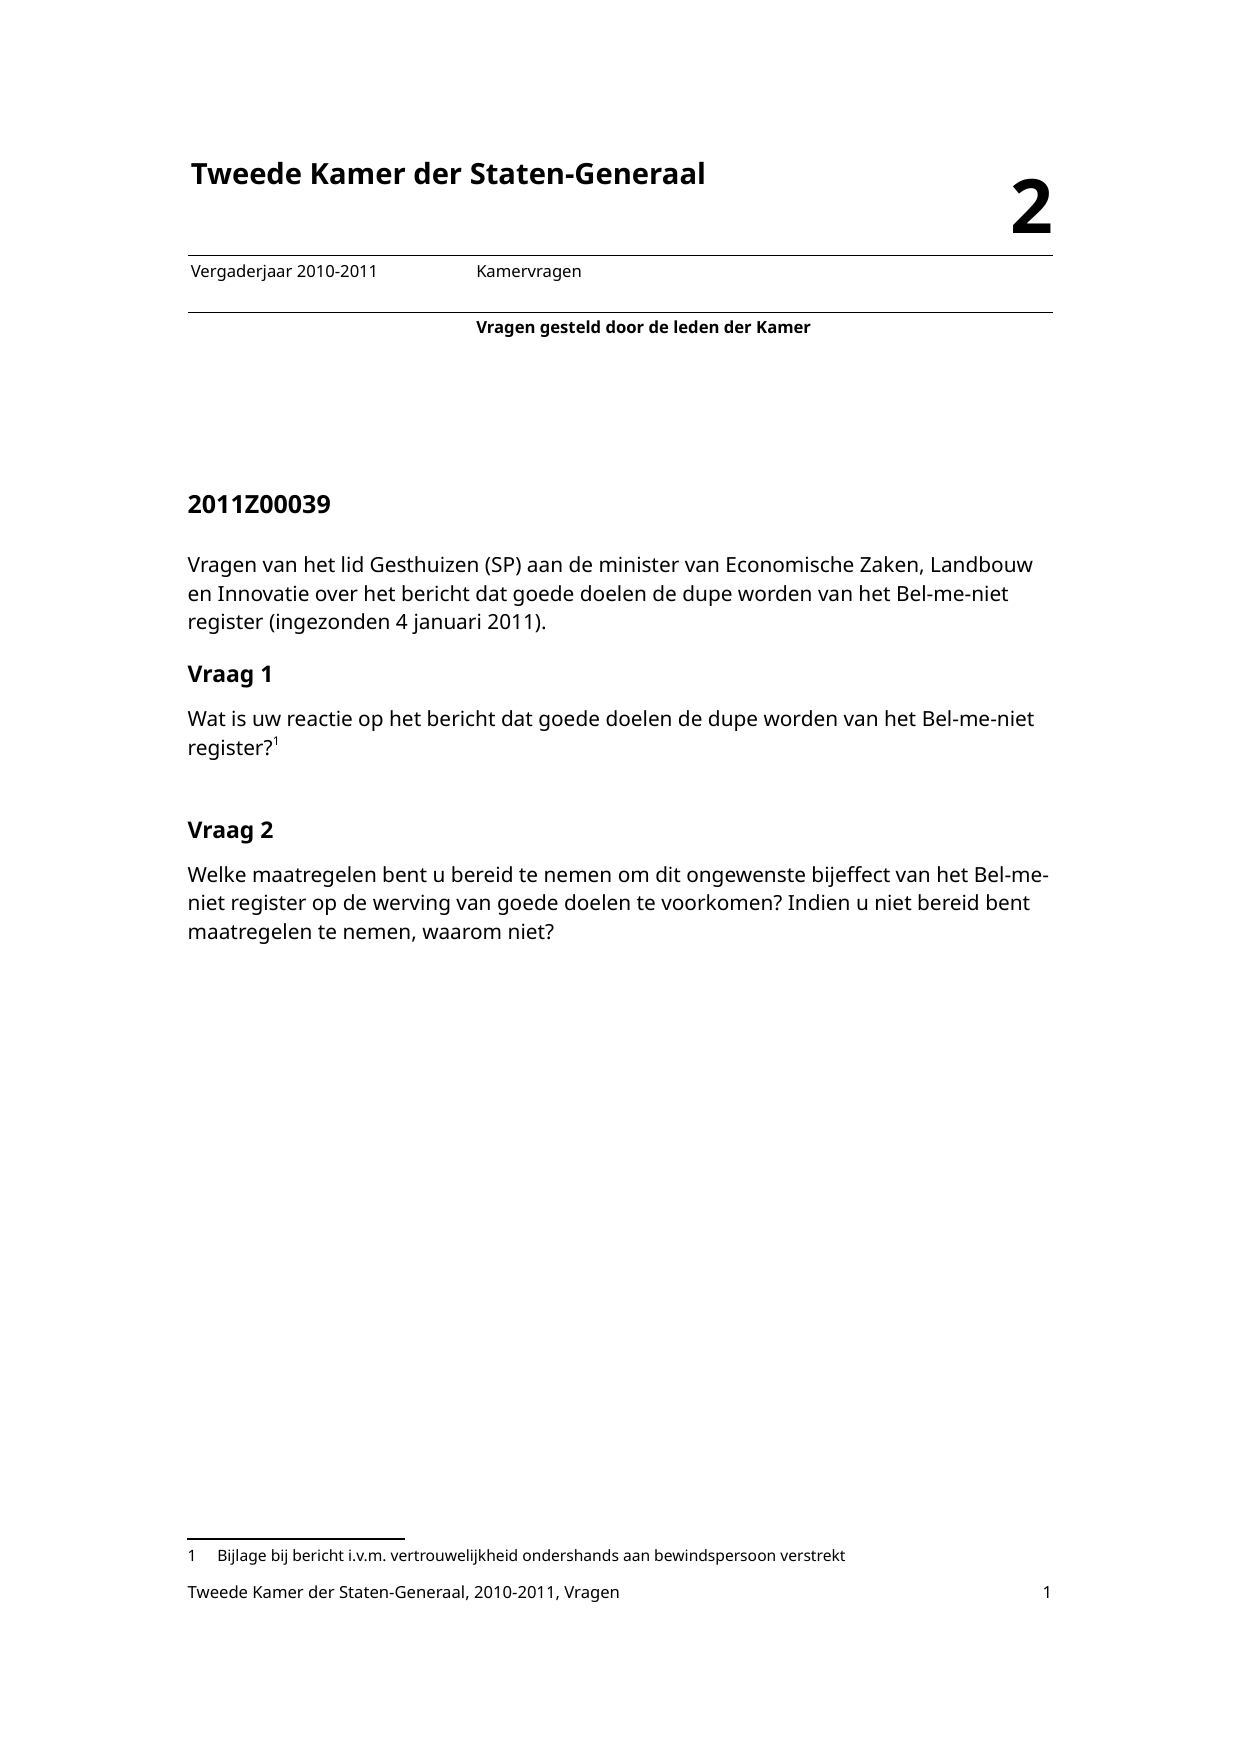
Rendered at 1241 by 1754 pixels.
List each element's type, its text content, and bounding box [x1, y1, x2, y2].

table_cell Vragen gesteld door de leden der Kamer [473, 313, 1053, 339]
text Wat is uw reactie op het bericht dat goede doelen de dupe worden van het Bel-me-niet register? [187, 704, 1053, 761]
text Vragen van het lid Gesthuizen (SP) aan de minister van Economische Zaken, Landbouw en Innovatie over het bericht dat goede doelen de dupe worden van het Bel-me-niet register (ingezonden 4 januari 2011). [187, 550, 1053, 636]
text 2011Z00039 [187, 487, 1053, 521]
table_cell Vergaderjaar 2010-2011 [188, 256, 473, 312]
text Welke maatregelen bent u bereid te nemen om dit ongewenste bijeffect van het Bel-me-niet register op de werving van goede doelen te voorkomen? Indien u niet bereid bent maatregelen te nemen, waarom niet? [187, 860, 1053, 945]
text Bijlage bij bericht i.v.m. vertrouwelijkheid ondershands aan bewindspersoon verstrekt [187, 1538, 1053, 1566]
subtitle Vraag 2 [187, 814, 1053, 845]
table_cell [188, 313, 473, 339]
subtitle Vraag 1 [187, 658, 1053, 689]
table_header 2 [880, 150, 1053, 255]
table_header Tweede Kamer der Staten-Generaal [188, 150, 879, 255]
table_cell Kamervragen [473, 256, 1053, 312]
